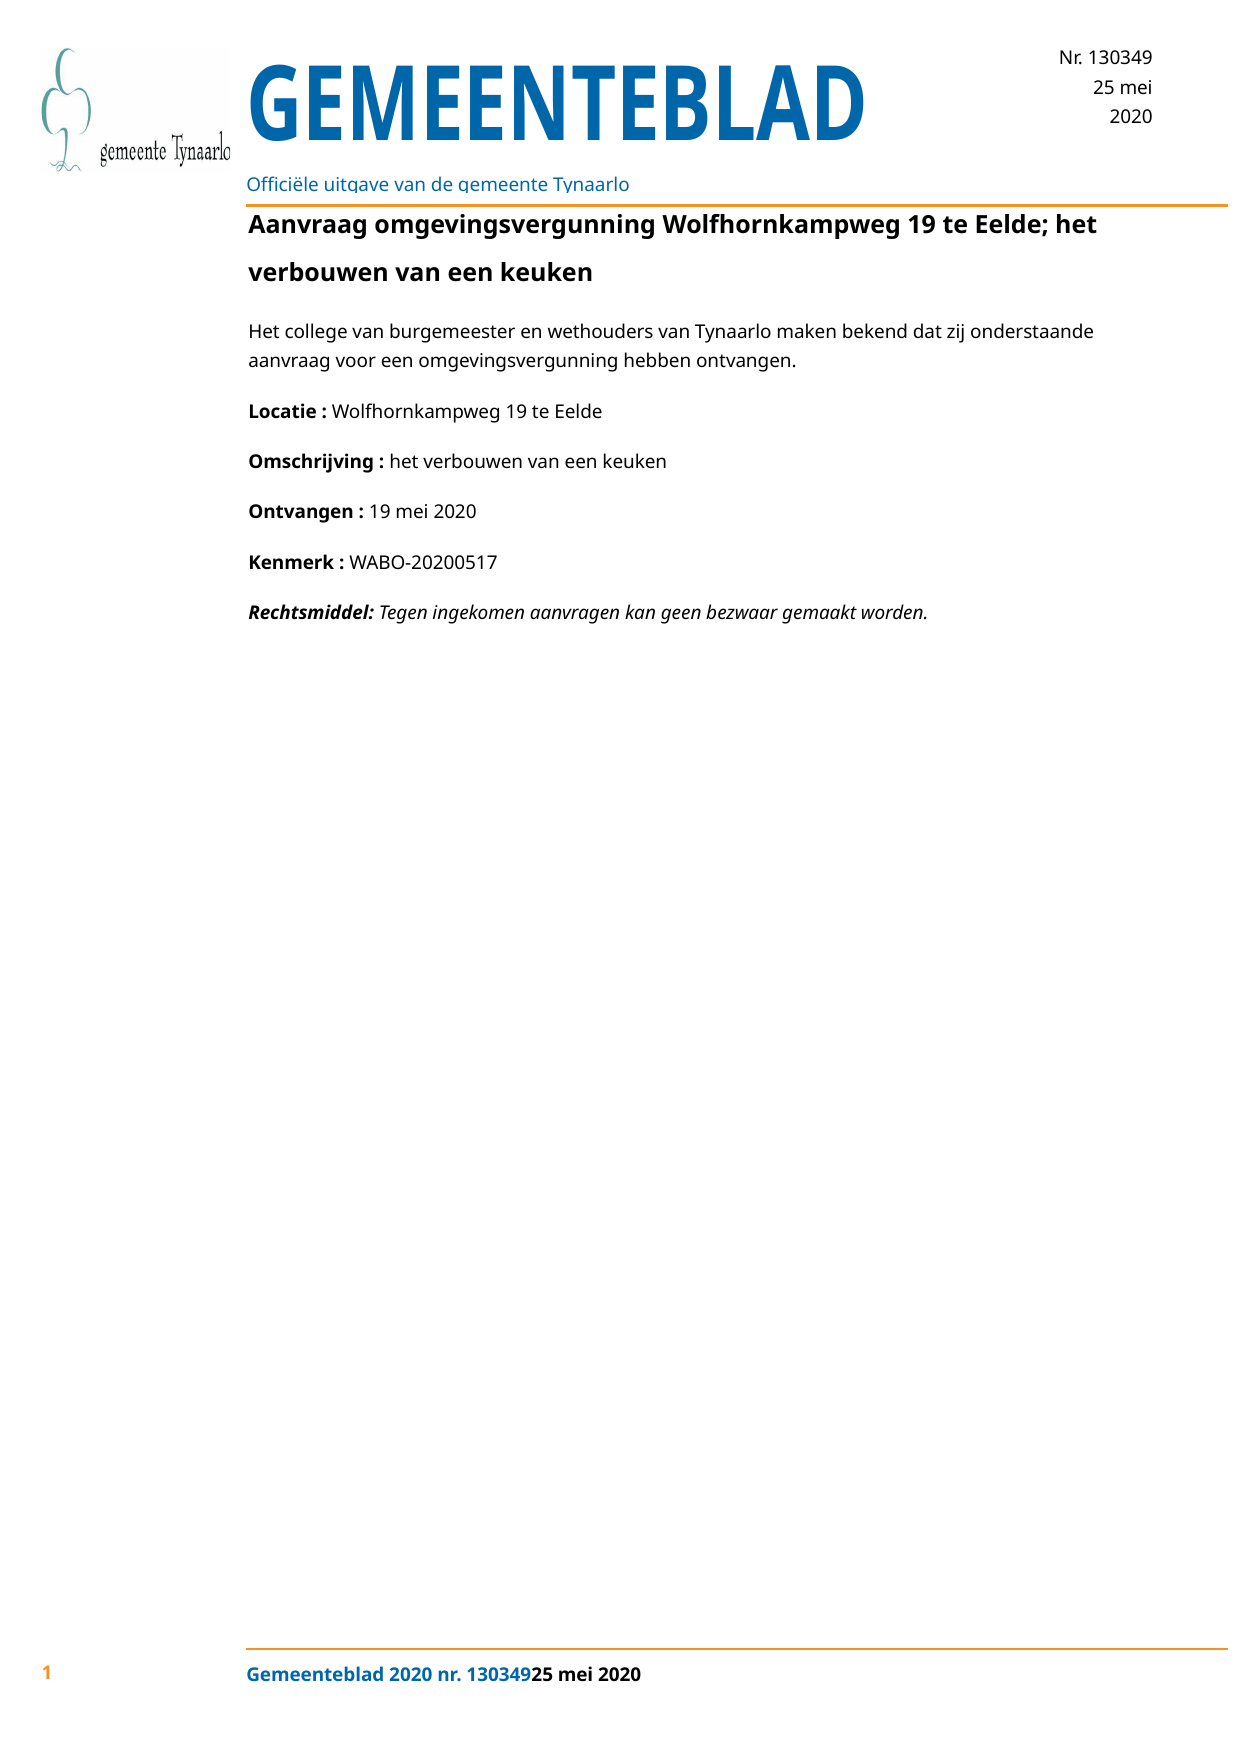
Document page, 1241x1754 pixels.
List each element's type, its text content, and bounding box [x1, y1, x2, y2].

picture [41, 47, 231, 172]
text Aanvraag omgevingsvergunning Wolfhornkampweg 19 te Eelde; het verbouwen van een keuken [248, 207, 1152, 288]
text Het college van burgemeester en wethouders van Tynaarlo maken bekend dat zij onderstaande aanvraag voor een omgevingsvergunning hebben ontvangen. [248, 318, 1152, 373]
text Kenmerk : WABO-20200517 [248, 549, 1152, 575]
text Rechtsmiddel: Tegen ingekomen aanvragen kan geen bezwaar gemaakt worden. [248, 599, 1152, 625]
text Ontvangen : 19 mei 2020 [248, 499, 1152, 524]
text Locatie : Wolfhornkampweg 19 te Eelde [248, 398, 1152, 424]
text Omschrijving : het verbouwen van een keuken [248, 448, 1152, 474]
